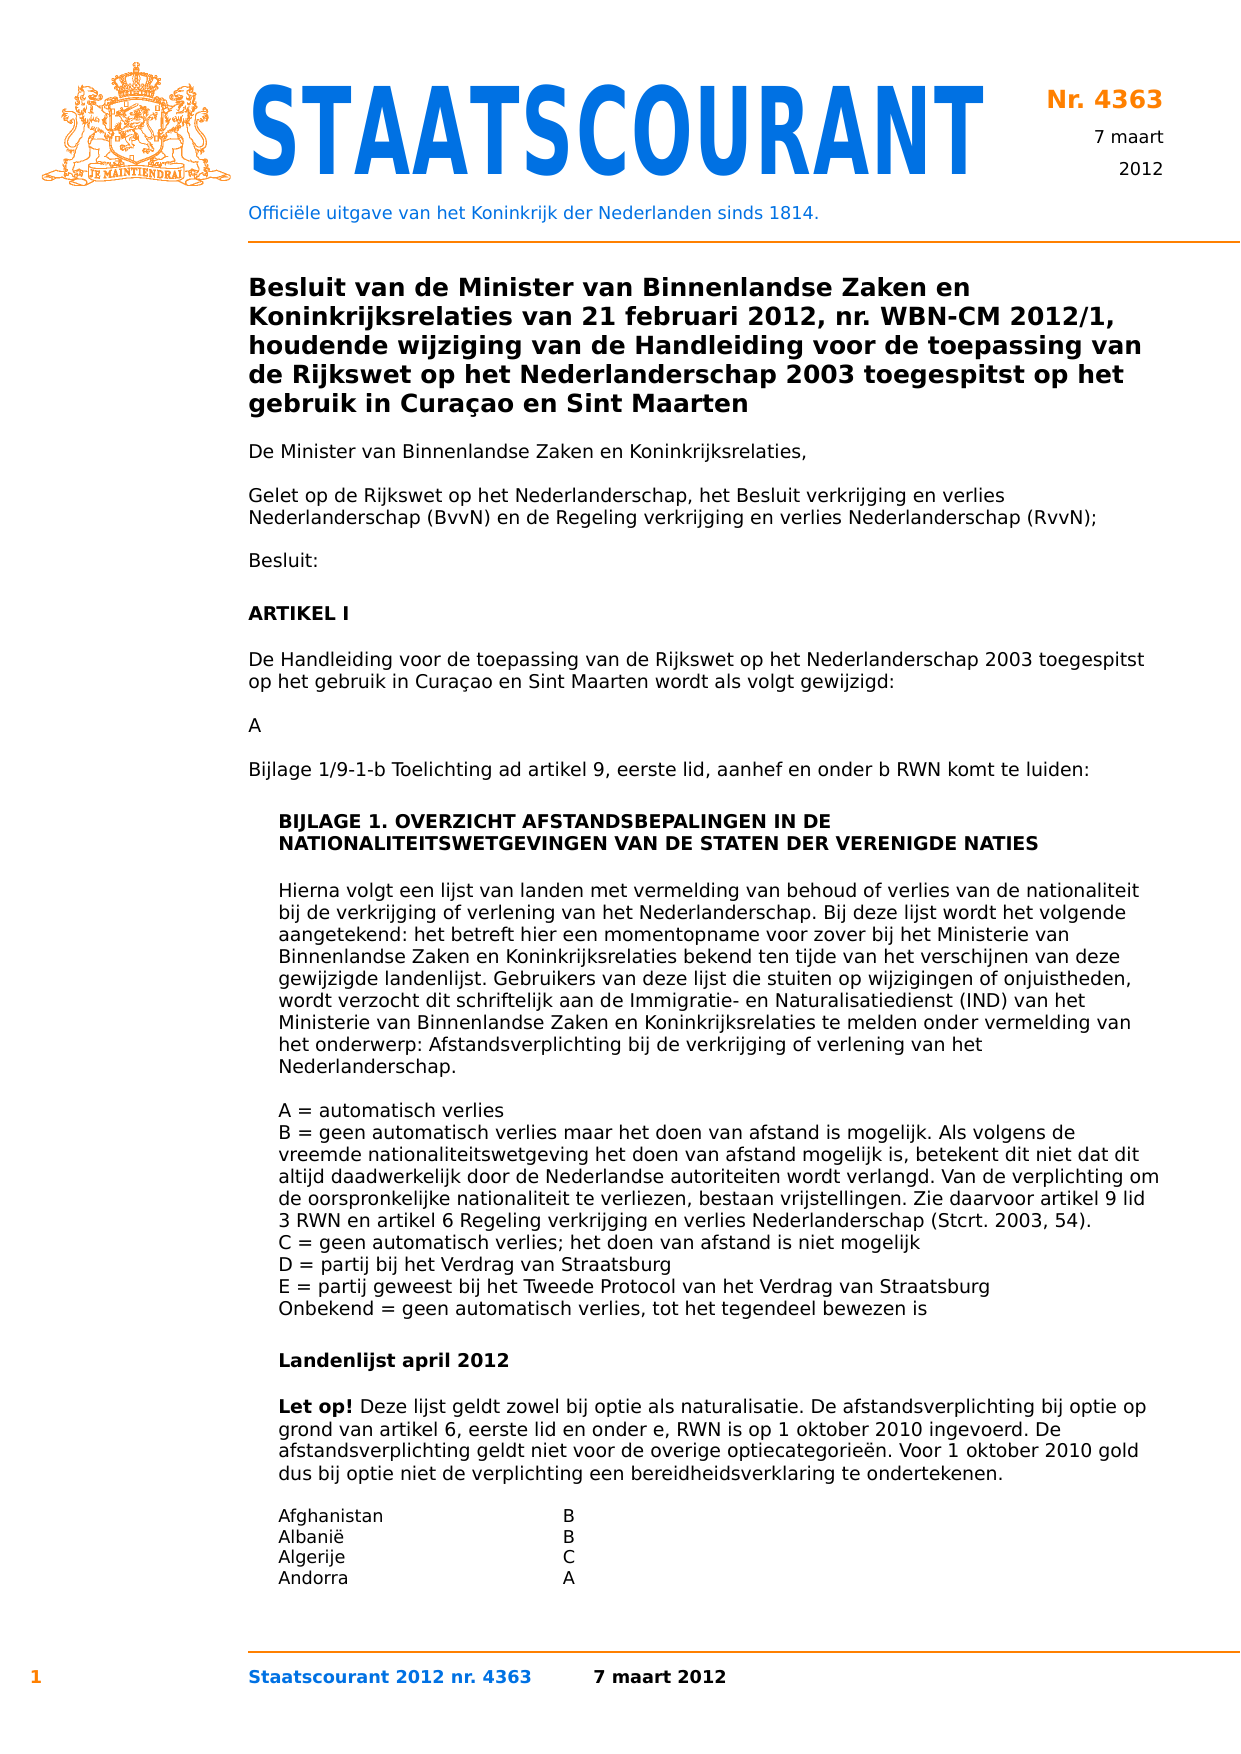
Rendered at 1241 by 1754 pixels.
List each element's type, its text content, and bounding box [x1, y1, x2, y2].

table_header B [557, 1506, 1163, 1527]
table_header [25, 62, 248, 241]
text A = automatisch verlies [278, 1100, 1163, 1122]
picture [41, 62, 231, 186]
text Bijlage 1/9-1-b Toelichting ad artikel 9, eerste lid, aanhef en onder b RWN komt te luiden: [248, 759, 1163, 781]
table_header STAATSCOURANT [248, 62, 998, 203]
text Hierna volgt een lijst van landen met vermelding van behoud of verlies van de nationaliteit bij de verkrijging of verlening van het Nederlanderschap. Bij deze lijst wordt het volgende aangetekend: het betreft hier een momentopname voor zover bij het Ministerie van Binnenlandse Zaken en Koninkrijksrelaties bekend ten tijde van het verschijnen van deze gewijzigde landenlijst. Gebruikers van deze lijst die stuiten op wijzigingen of onjuistheden, wordt verzocht dit schriftelijk aan de Immigratie- en Naturalisatiedienst (IND) van het Ministerie van Binnenlandse Zaken en Koninkrijksrelaties te melden onder vermelding van het onderwerp: Afstandsverplichting bij de verkrijging of verlening van het Nederlanderschap. [278, 880, 1163, 1078]
table_cell Andorra [278, 1568, 557, 1589]
subtitle Besluit van de Minister van Binnenlandse Zaken en Koninkrijksrelaties van 21 februari 2012, nr. WBN-CM 2012/1, houdende wijziging van de Handleiding voor de toepassing van de Rijkswet op het Nederlanderschap 2003 toegespitst op het gebruik in Curaçao en Sint Maarten [248, 273, 1163, 419]
table_cell A [557, 1568, 1163, 1589]
text De Minister van Binnenlandse Zaken en Koninkrijksrelaties, [248, 441, 1163, 463]
table_header Nr. 4363 [998, 62, 1240, 121]
table_cell Algerije [278, 1548, 557, 1568]
table_cell 2012 [998, 153, 1240, 203]
text Let op! Deze lijst geldt zowel bij optie als naturalisatie. De afstandsverplichting bij optie op grond van artikel 6, eerste lid en onder e, RWN is op 1 oktober 2010 ingevoerd. De afstandsverplichting geldt niet voor de overige optiecategorieën. Voor 1 oktober 2010 gold dus bij optie niet de verplichting een bereidheidsverklaring te ondertekenen. [278, 1396, 1163, 1484]
subtitle ARTIKEL I [248, 602, 1163, 624]
table_cell Officiële uitgave van het Koninkrijk der Nederlanden sinds 1814. [248, 203, 1240, 241]
table_cell C [557, 1548, 1163, 1568]
table_cell 7 maart [998, 121, 1240, 153]
text A [248, 715, 1163, 737]
text B = geen automatisch verlies maar het doen van afstand is mogelijk. Als volgens de vreemde nationaliteitswetgeving het doen van afstand mogelijk is, betekent dit niet dat dit altijd daadwerkelijk door de Nederlandse autoriteiten wordt verlangd. Van de verplichting om de oorspronkelijke nationaliteit te verliezen, bestaan vrijstellingen. Zie daarvoor artikel 9 lid 3 RWN en artikel 6 Regeling verkrijging en verlies Nederlanderschap (Stcrt. 2003, 54). [278, 1122, 1163, 1232]
table_header Afghanistan [278, 1506, 557, 1527]
subtitle Landenlijst april 2012 [278, 1349, 1163, 1371]
text Onbekend = geen automatisch verlies, tot het tegendeel bewezen is [278, 1297, 1163, 1319]
subtitle BIJLAGE 1. OVERZICHT AFSTANDSBEPALINGEN IN DE NATIONALITEITSWETGEVINGEN VAN DE STATEN DER VERENIGDE NATIES [278, 811, 1163, 855]
text De Handleiding voor de toepassing van de Rijkswet op het Nederlanderschap 2003 toegespitst op het gebruik in Curaçao en Sint Maarten wordt als volgt gewijzigd: [248, 649, 1163, 693]
text Besluit: [248, 550, 1163, 572]
table_cell B [557, 1527, 1163, 1547]
table_cell Albanië [278, 1527, 557, 1547]
text Gelet op de Rijkswet op het Nederlanderschap, het Besluit verkrijging en verlies Nederlanderschap (BvvN) en de Regeling verkrijging en verlies Nederlanderschap (RvvN); [248, 484, 1163, 528]
text D = partij bij het Verdrag van Straatsburg [278, 1253, 1163, 1276]
text C = geen automatisch verlies; het doen van afstand is niet mogelijk [278, 1232, 1163, 1253]
text E = partij geweest bij het Tweede Protocol van het Verdrag van Straatsburg [278, 1276, 1163, 1297]
